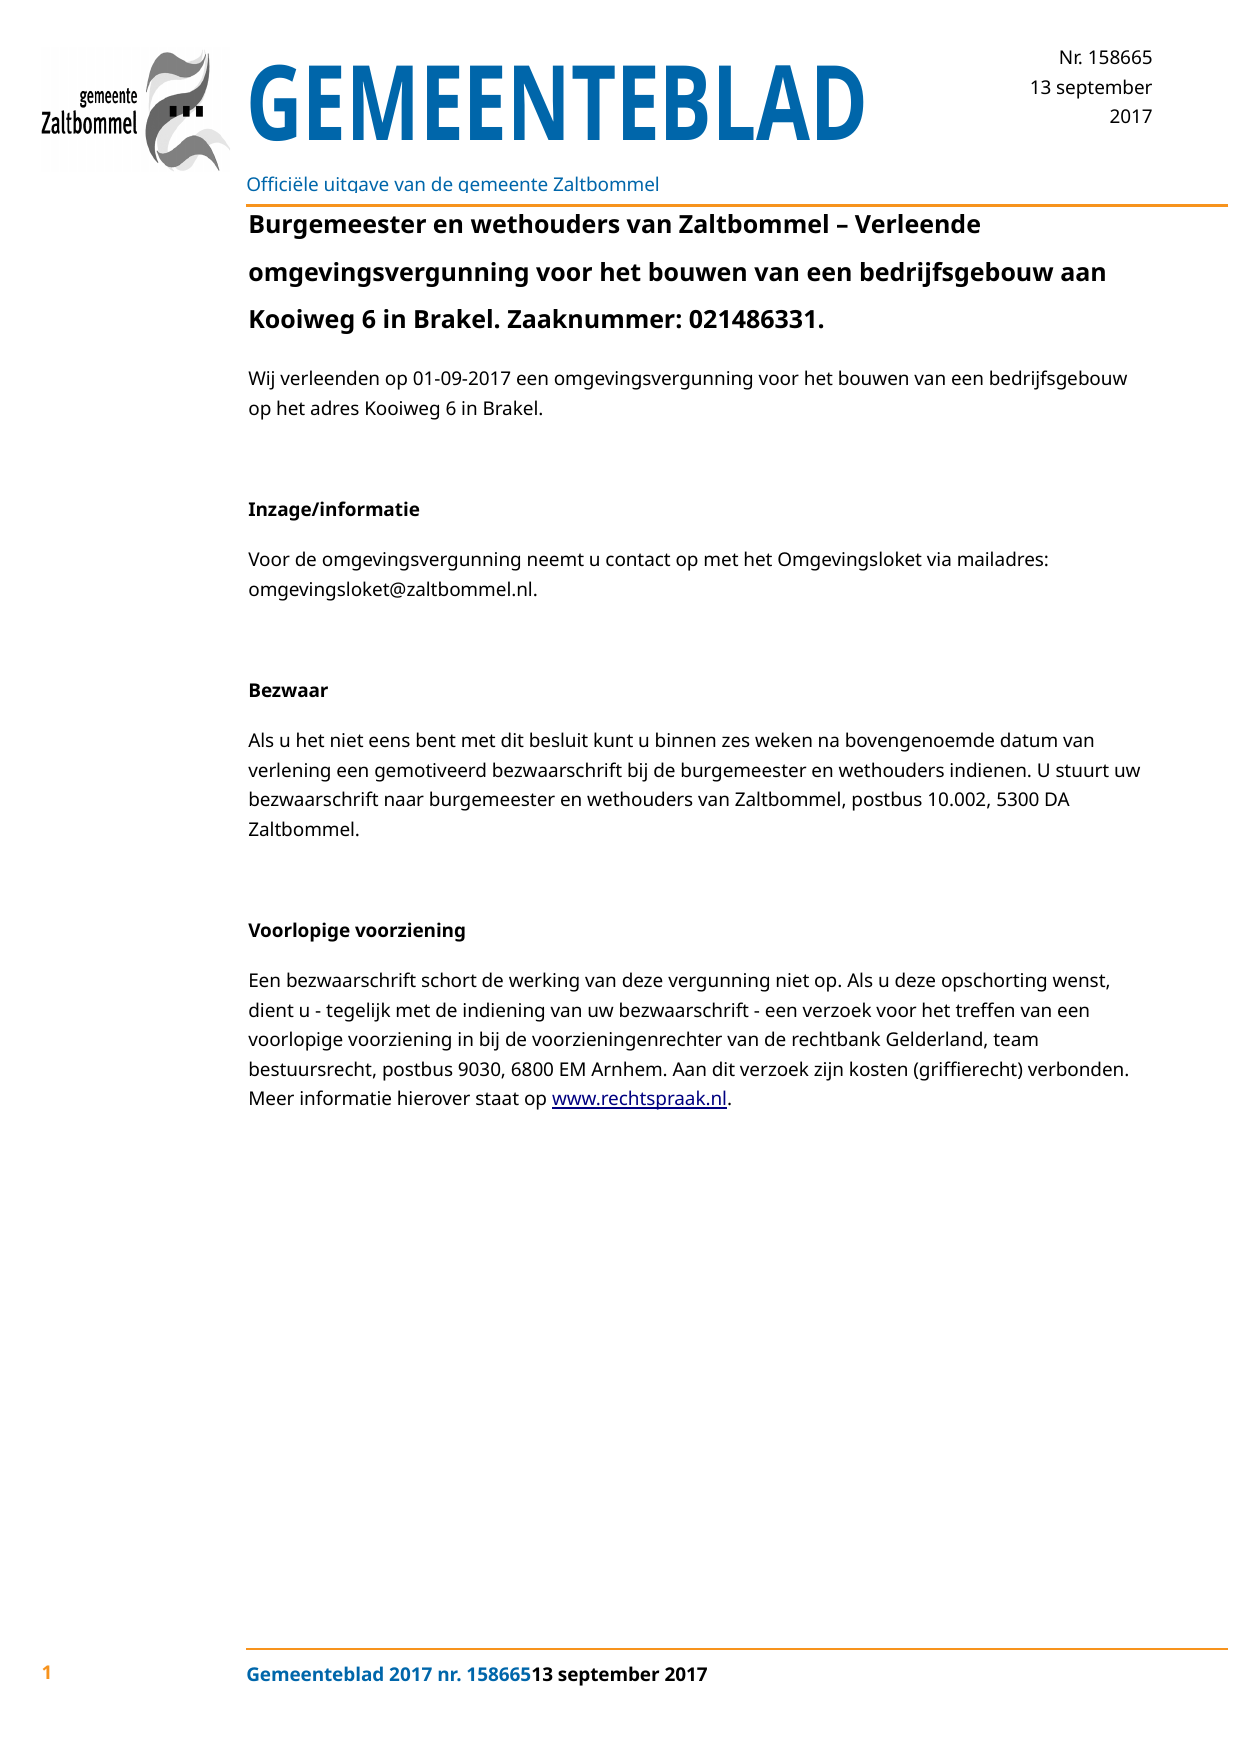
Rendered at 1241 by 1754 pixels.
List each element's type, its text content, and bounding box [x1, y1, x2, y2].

text Wij verleenden op 01-09-2017 een omgevingsvergunning voor het bouwen van een bedrijfsgebouw op het adres Kooiweg 6 in Brakel. [248, 366, 1152, 421]
text Voor de omgevingsvergunning neemt u contact op met het Omgevingsloket via mailadres: omgevingsloket@zaltbommel.nl. [248, 546, 1152, 602]
text Een bezwaarschrift schort de werking van deze vergunning niet op. Als u deze opschorting wenst, dient u - tegelijk met de indiening van uw bezwaarschrift - een verzoek voor het treffen van een voorlopige voorziening in bij de voorzieningenrechter van de rechtbank Gelderland, team bestuursrecht, postbus 9030, 6800 EM Arnhem. Aan dit verzoek zijn kosten (griffierecht) verbonden. Meer informatie hierover staat op www.rechtspraak.nl. [248, 967, 1152, 1111]
text Voorlopige voorziening [248, 917, 1152, 942]
text Bezwaar [248, 677, 1152, 702]
picture [41, 47, 231, 172]
text Inzage/informatie [248, 496, 1152, 522]
text Burgemeester en wethouders van Zaltbommel – Verleende omgevingsvergunning voor het bouwen van een bedrijfsgebouw aan Kooiweg 6 in Brakel. Zaaknummer: 021486331. [248, 207, 1152, 336]
text Als u het niet eens bent met dit besluit kunt u binnen zes weken na bovengenoemde datum van verlening een gemotiveerd bezwaarschrift bij de burgemeester en wethouders indienen. U stuurt uw bezwaarschrift naar burgemeester en wethouders van Zaltbommel, postbus 10.002, 5300 DA Zaltbommel. [248, 727, 1152, 842]
